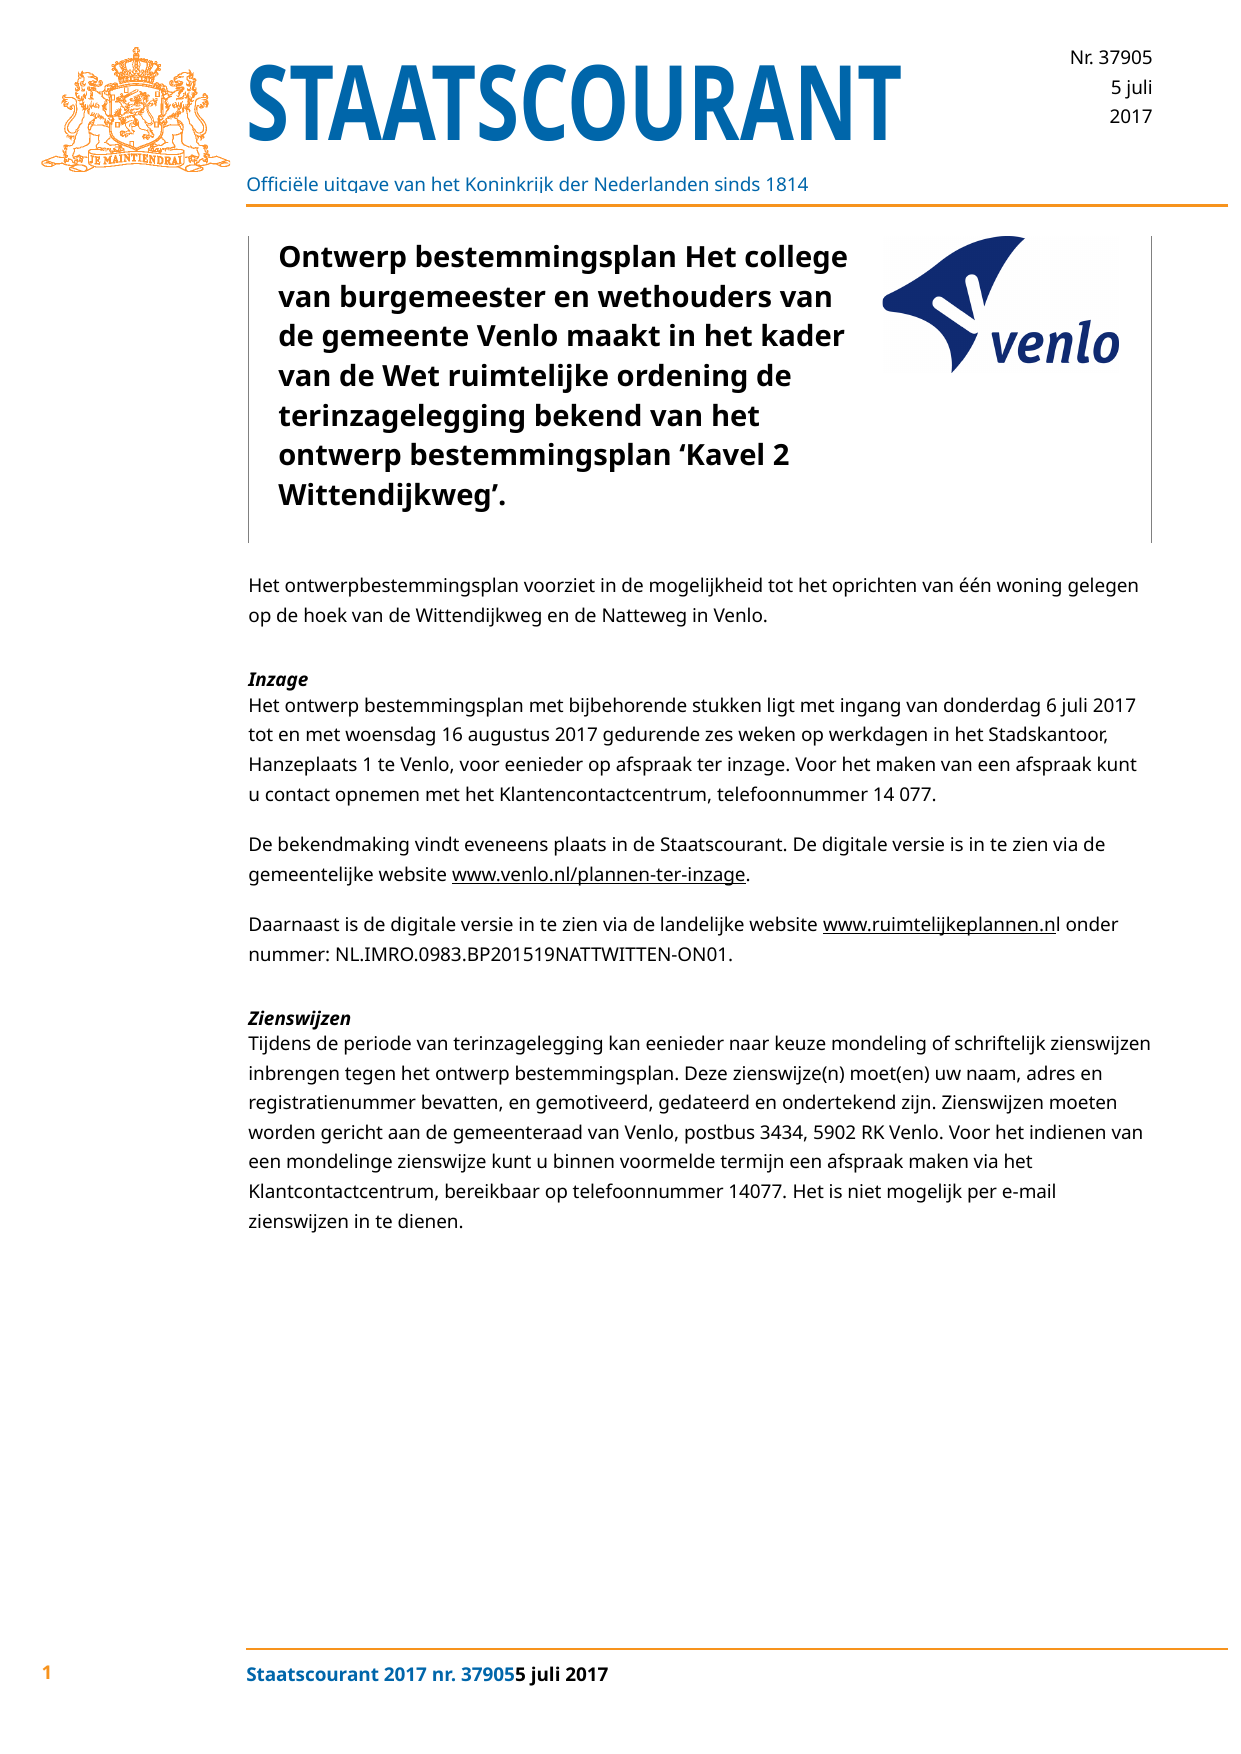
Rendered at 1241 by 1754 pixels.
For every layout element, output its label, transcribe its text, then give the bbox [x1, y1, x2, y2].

text Inzage [248, 666, 1152, 692]
table_header Ontwerp bestemmingsplan Het college van burgemeester en wethouders van de gemeente Venlo maakt in het kader van de Wet ruimtelijke ordening de terinzagelegging bekend van het ontwerp bestemmingsplan ‘Kavel 2 Wittendijkweg’. [249, 236, 850, 543]
text Het ontwerpbestemmingsplan voorziet in de mogelijkheid tot het oprichten van één woning gelegen op de hoek van de Wittendijkweg en de Natteweg in Venlo. [248, 573, 1152, 628]
table_header [850, 236, 1151, 543]
picture [882, 236, 1119, 373]
text Daarnaast is de digitale versie in te zien via de landelijke website www.ruimtelijkeplannen.nl onder nummer: NL.IMRO.0983.BP201519NATTWITTEN-ON01. [248, 911, 1152, 966]
picture [41, 47, 231, 172]
text Zienswijzen [248, 1005, 1152, 1030]
text De bekendmaking vindt eveneens plaats in de Staatscourant. De digitale versie is in te zien via de gemeentelijke website www.venlo.nl/plannen-ter-inzage. [248, 831, 1152, 886]
text Tijdens de periode van terinzagelegging kan eenieder naar keuze mondeling of schriftelijk zienswijzen inbrengen tegen het ontwerp bestemmingsplan. Deze zienswijze(n) moet(en) uw naam, adres en registratienummer bevatten, en gemotiveerd, gedateerd en ondertekend zijn. Zienswijzen moeten worden gericht aan de gemeenteraad van Venlo, postbus 3434, 5902 RK Venlo. Voor het indienen van een mondelinge zienswijze kunt u binnen voormelde termijn een afspraak maken via het Klantcontactcentrum, bereikbaar op telefoonnummer 14077. Het is niet mogelijk per e-mail zienswijzen in te dienen. [248, 1030, 1152, 1234]
text Het ontwerp bestemmingsplan met bijbehorende stukken ligt met ingang van donderdag 6 juli 2017 tot en met woensdag 16 augustus 2017 gedurende zes weken op werkdagen in het Stadskantoor, Hanzeplaats 1 te Venlo, voor eenieder op afspraak ter inzage. Voor het maken van een afspraak kunt u contact opnemen met het Klantencontactcentrum, telefoonnummer 14 077. [248, 692, 1152, 806]
